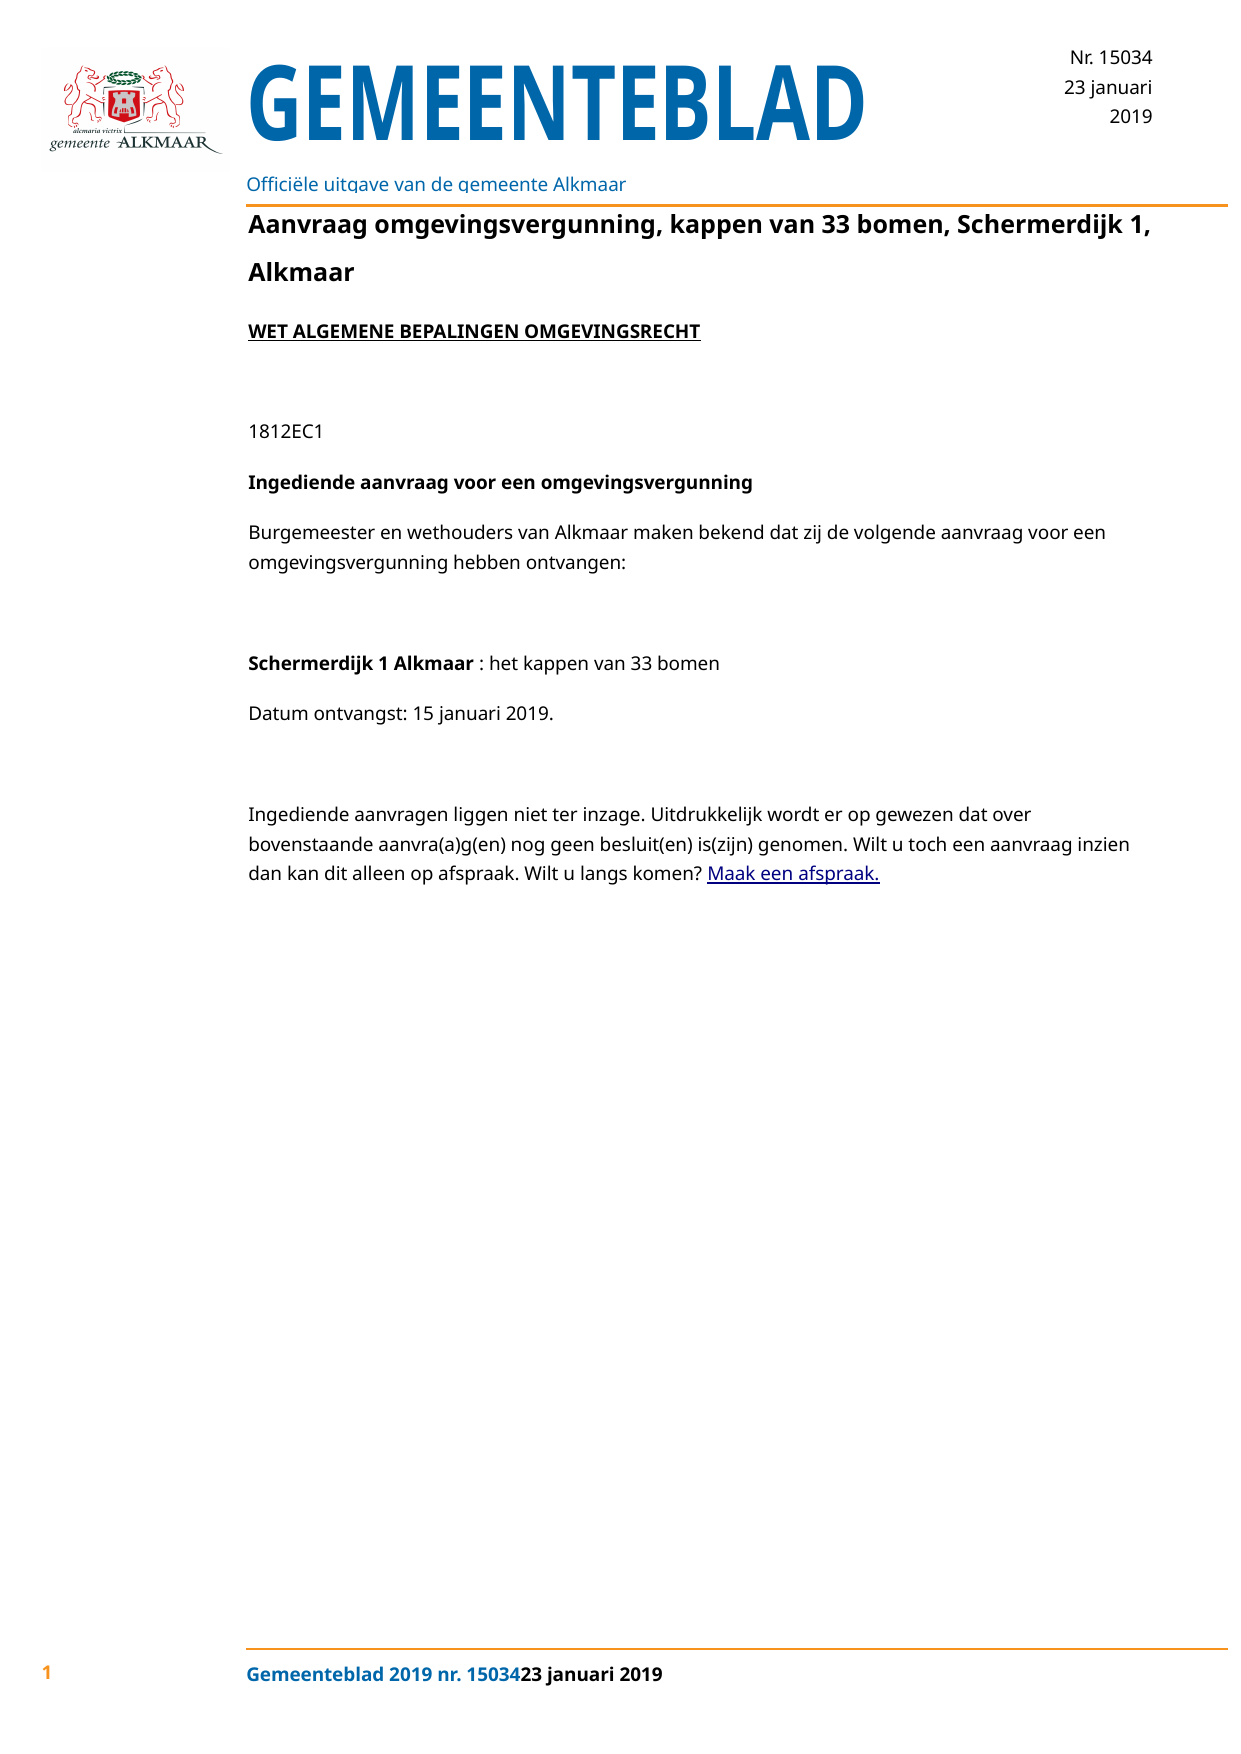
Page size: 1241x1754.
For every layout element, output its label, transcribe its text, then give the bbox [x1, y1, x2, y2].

text Schermerdijk 1 Alkmaar : het kappen van 33 bomen [248, 650, 1152, 676]
text WET ALGEMENE BEPALINGEN OMGEVINGSRECHT [248, 318, 1152, 344]
text Aanvraag omgevingsvergunning, kappen van 33 bomen, Schermerdijk 1, Alkmaar [248, 207, 1152, 288]
text Datum ontvangst: 15 januari 2019. [248, 700, 1152, 726]
text 1812EC1 [248, 419, 1152, 444]
text Ingediende aanvraag voor een omgevingsvergunning [248, 469, 1152, 495]
text Ingediende aanvragen liggen niet ter inzage. Uitdrukkelijk wordt er op gewezen dat over bovenstaande aanvra(a)g(en) nog geen besluit(en) is(zijn) genomen. Wilt u toch een aanvraag inzien dan kan dit alleen op afspraak. Wilt u langs komen? Maak een afspraak. [248, 801, 1152, 886]
picture [41, 47, 231, 172]
text Burgemeester en wethouders van Alkmaar maken bekend dat zij de volgende aanvraag voor een omgevingsvergunning hebben ontvangen: [248, 519, 1152, 575]
